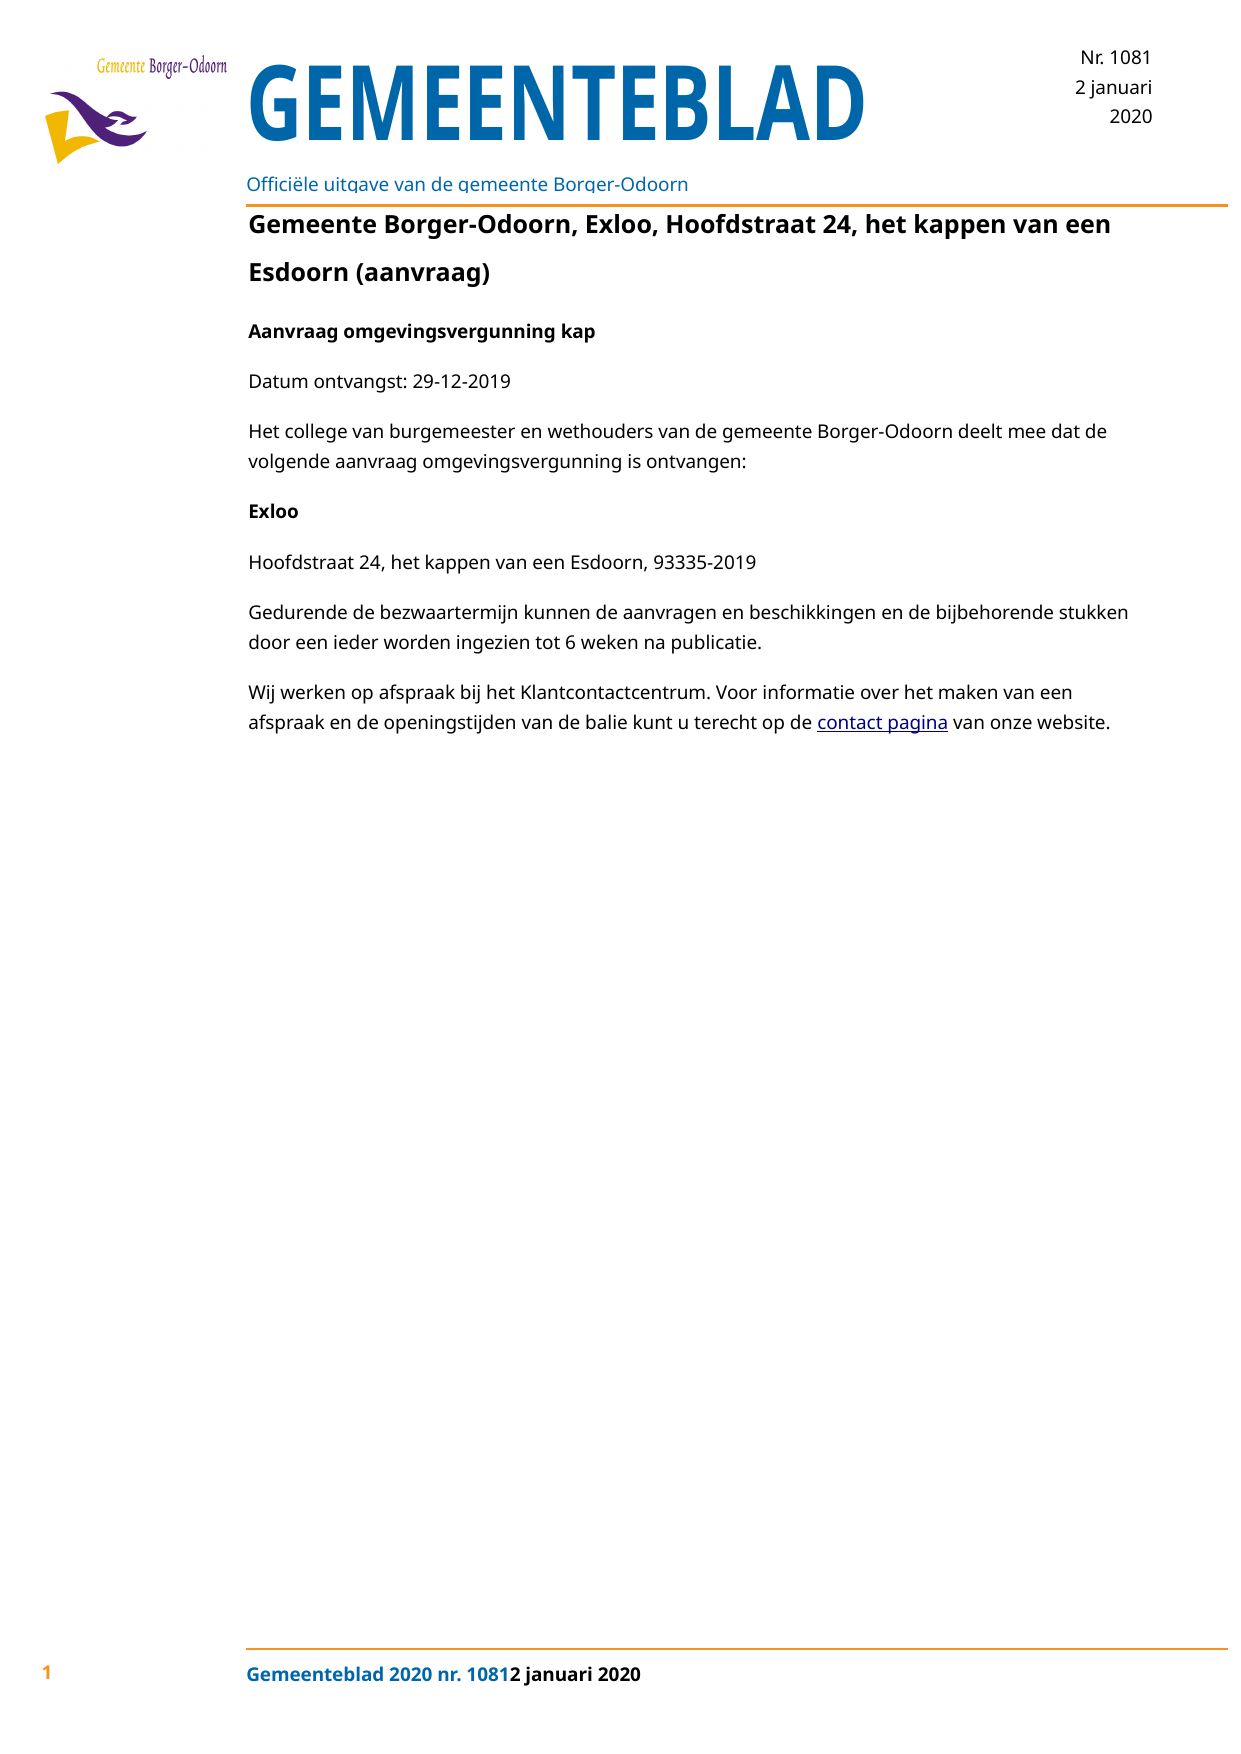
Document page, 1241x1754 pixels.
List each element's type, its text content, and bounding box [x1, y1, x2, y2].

text Datum ontvangst: 29-12-2019 [248, 368, 1152, 394]
text Aanvraag omgevingsvergunning kap [248, 318, 1152, 344]
text Exloo [248, 499, 1152, 524]
text Hoofdstraat 24, het kappen van een Esdoorn, 93335-2019 [248, 549, 1152, 575]
text Gemeente Borger-Odoorn, Exloo, Hoofdstraat 24, het kappen van een Esdoorn (aanvraag) [248, 207, 1152, 288]
text Gedurende de bezwaartermijn kunnen de aanvragen en beschikkingen en de bijbehorende stukken door een ieder worden ingezien tot 6 weken na publicatie. [248, 599, 1152, 655]
text Het college van burgemeester en wethouders van de gemeente Borger-Odoorn deelt mee dat de volgende aanvraag omgevingsvergunning is ontvangen: [248, 419, 1152, 474]
picture [41, 47, 231, 172]
text Wij werken op afspraak bij het Klantcontactcentrum. Voor informatie over het maken van een afspraak en de openingstijden van de balie kunt u terecht op de contact pagina van onze website. [248, 679, 1152, 735]
